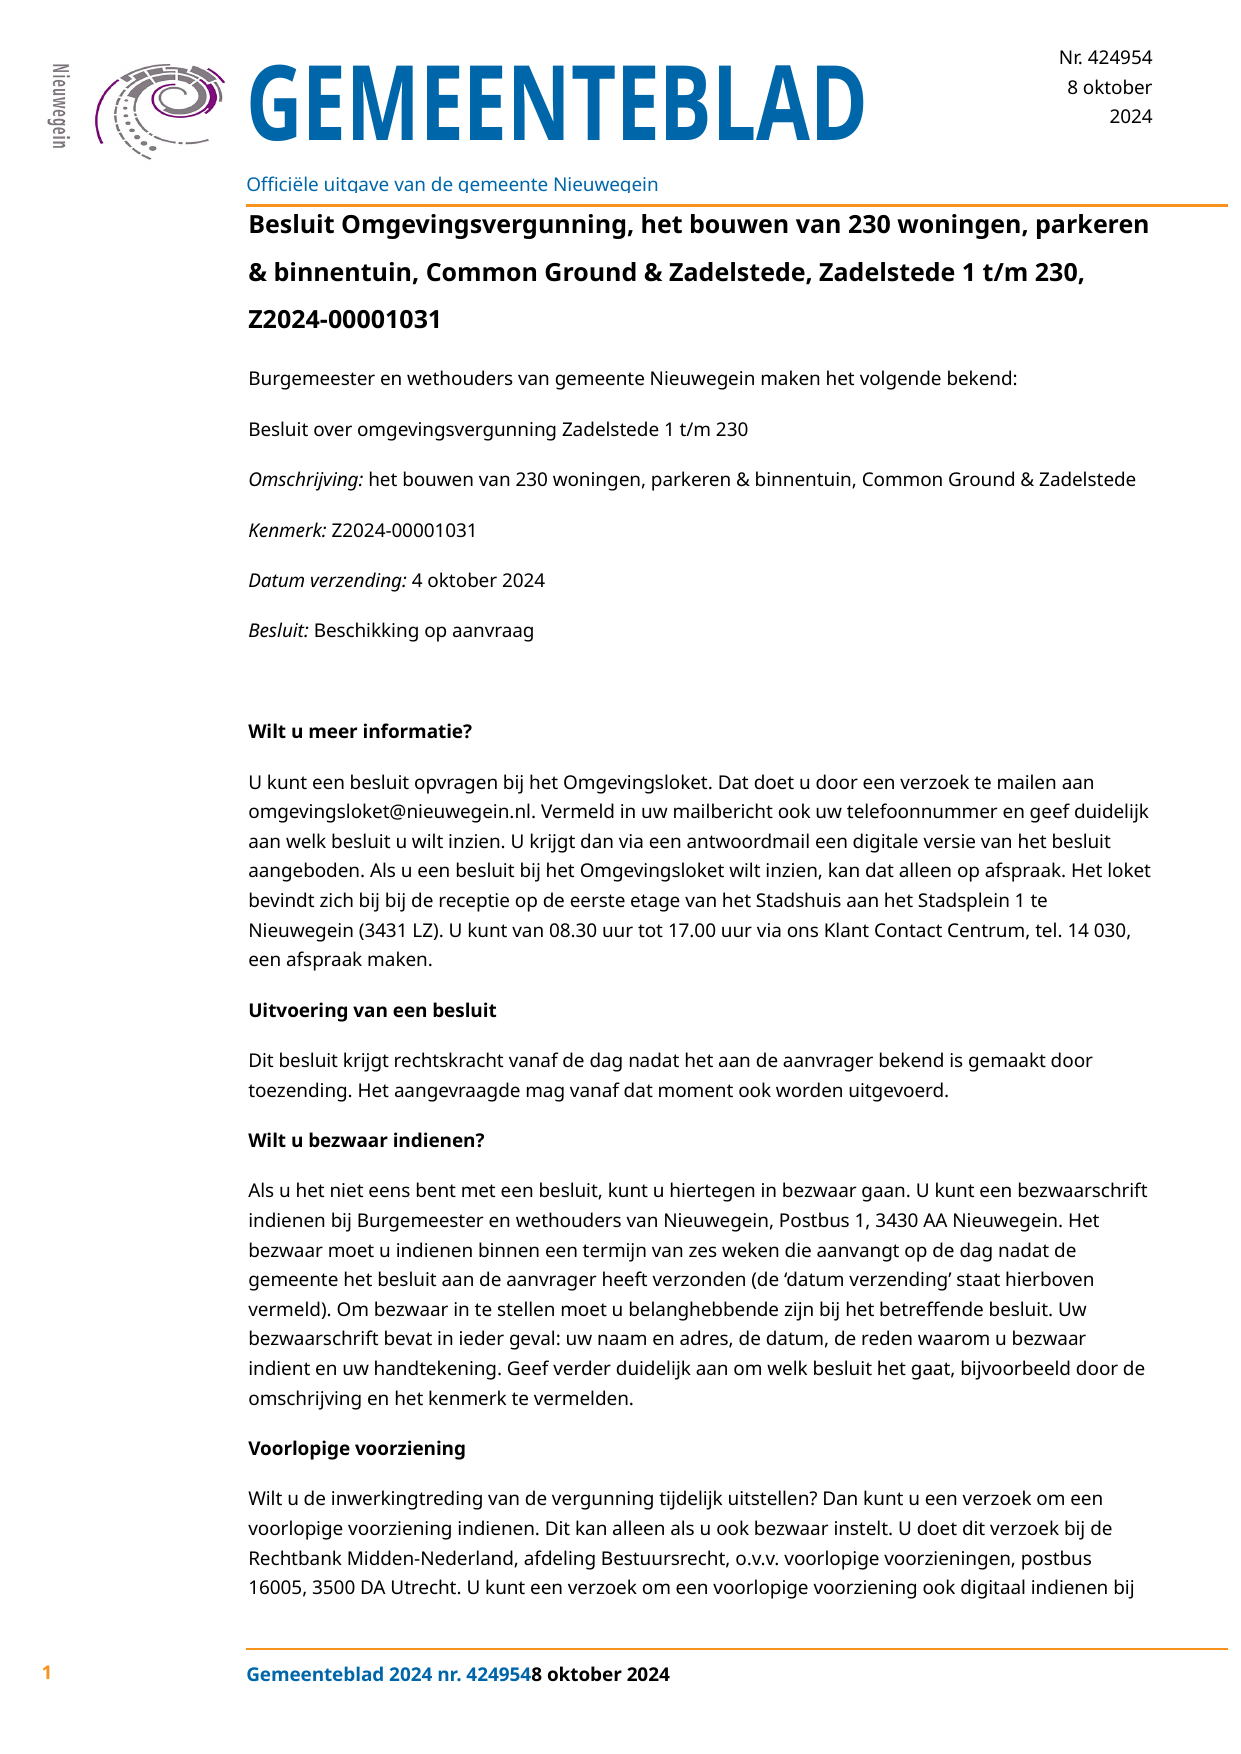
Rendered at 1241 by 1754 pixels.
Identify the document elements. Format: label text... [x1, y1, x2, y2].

text Kenmerk: Z2024-00001031 [248, 517, 1152, 542]
text Besluit over omgevingsvergunning Zadelstede 1 t/m 230 [248, 416, 1152, 442]
text Uitvoering van een besluit [248, 997, 1152, 1022]
text Burgemeester en wethouders van gemeente Nieuwegein maken het volgende bekend: [248, 366, 1152, 391]
text Omschrijving: het bouwen van 230 woningen, parkeren & binnentuin, Common Ground & Zadelstede [248, 466, 1152, 492]
text Wilt u bezwaar indienen? [248, 1127, 1152, 1153]
text Voorlopige voorziening [248, 1435, 1152, 1461]
text Wilt u de inwerkingtreding van de vergunning tijdelijk uitstellen? Dan kunt u een verzoek om een voorlopige voorziening indienen. Dit kan alleen als u ook bezwaar instelt. U doet dit verzoek bij de Rechtbank Midden-Nederland, afdeling Bestuursrecht, o.v.v. voorlopige voorzieningen, postbus 16005, 3500 DA Utrecht. U kunt een verzoek om een voorlopige voorziening ook digitaal indienen bij [248, 1486, 1152, 1600]
text Besluit Omgevingsvergunning, het bouwen van 230 woningen, parkeren & binnentuin, Common Ground & Zadelstede, Zadelstede 1 t/m 230, Z2024-00001031 [248, 207, 1152, 336]
picture [41, 47, 231, 172]
text Besluit: Beschikking op aanvraag [248, 618, 1152, 643]
text Als u het niet eens bent met een besluit, kunt u hiertegen in bezwaar gaan. U kunt een bezwaarschrift indienen bij Burgemeester en wethouders van Nieuwegein, Postbus 1, 3430 AA Nieuwegein. Het bezwaar moet u indienen binnen een termijn van zes weken die aanvangt op de dag nadat de gemeente het besluit aan de aanvrager heeft verzonden (de ‘datum verzending’ staat hierboven vermeld). Om bezwaar in te stellen moet u belanghebbende zijn bij het betreffende besluit. Uw bezwaarschrift bevat in ieder geval: uw naam en adres, de datum, de reden waarom u bezwaar indient en uw handtekening. Geef verder duidelijk aan om welk besluit het gaat, bijvoorbeeld door de omschrijving en het kenmerk te vermelden. [248, 1178, 1152, 1410]
text Wilt u meer informatie? [248, 718, 1152, 744]
text Dit besluit krijgt rechtskracht vanaf de dag nadat het aan de aanvrager bekend is gemaakt door toezending. Het aangevraagde mag vanaf dat moment ook worden uitgevoerd. [248, 1047, 1152, 1102]
text U kunt een besluit opvragen bij het Omgevingsloket. Dat doet u door een verzoek te mailen aan omgevingsloket@nieuwegein.nl. Vermeld in uw mailbericht ook uw telefoonnummer en geef duidelijk aan welk besluit u wilt inzien. U krijgt dan via een antwoordmail een digitale versie van het besluit aangeboden. Als u een besluit bij het Omgevingsloket wilt inzien, kan dat alleen op afspraak. Het loket bevindt zich bij bij de receptie op de eerste etage van het Stadshuis aan het Stadsplein 1 te Nieuwegein (3431 LZ). U kunt van 08.30 uur tot 17.00 uur via ons Klant Contact Centrum, tel. 14 030, een afspraak maken. [248, 769, 1152, 972]
text Datum verzending: 4 oktober 2024 [248, 567, 1152, 593]
